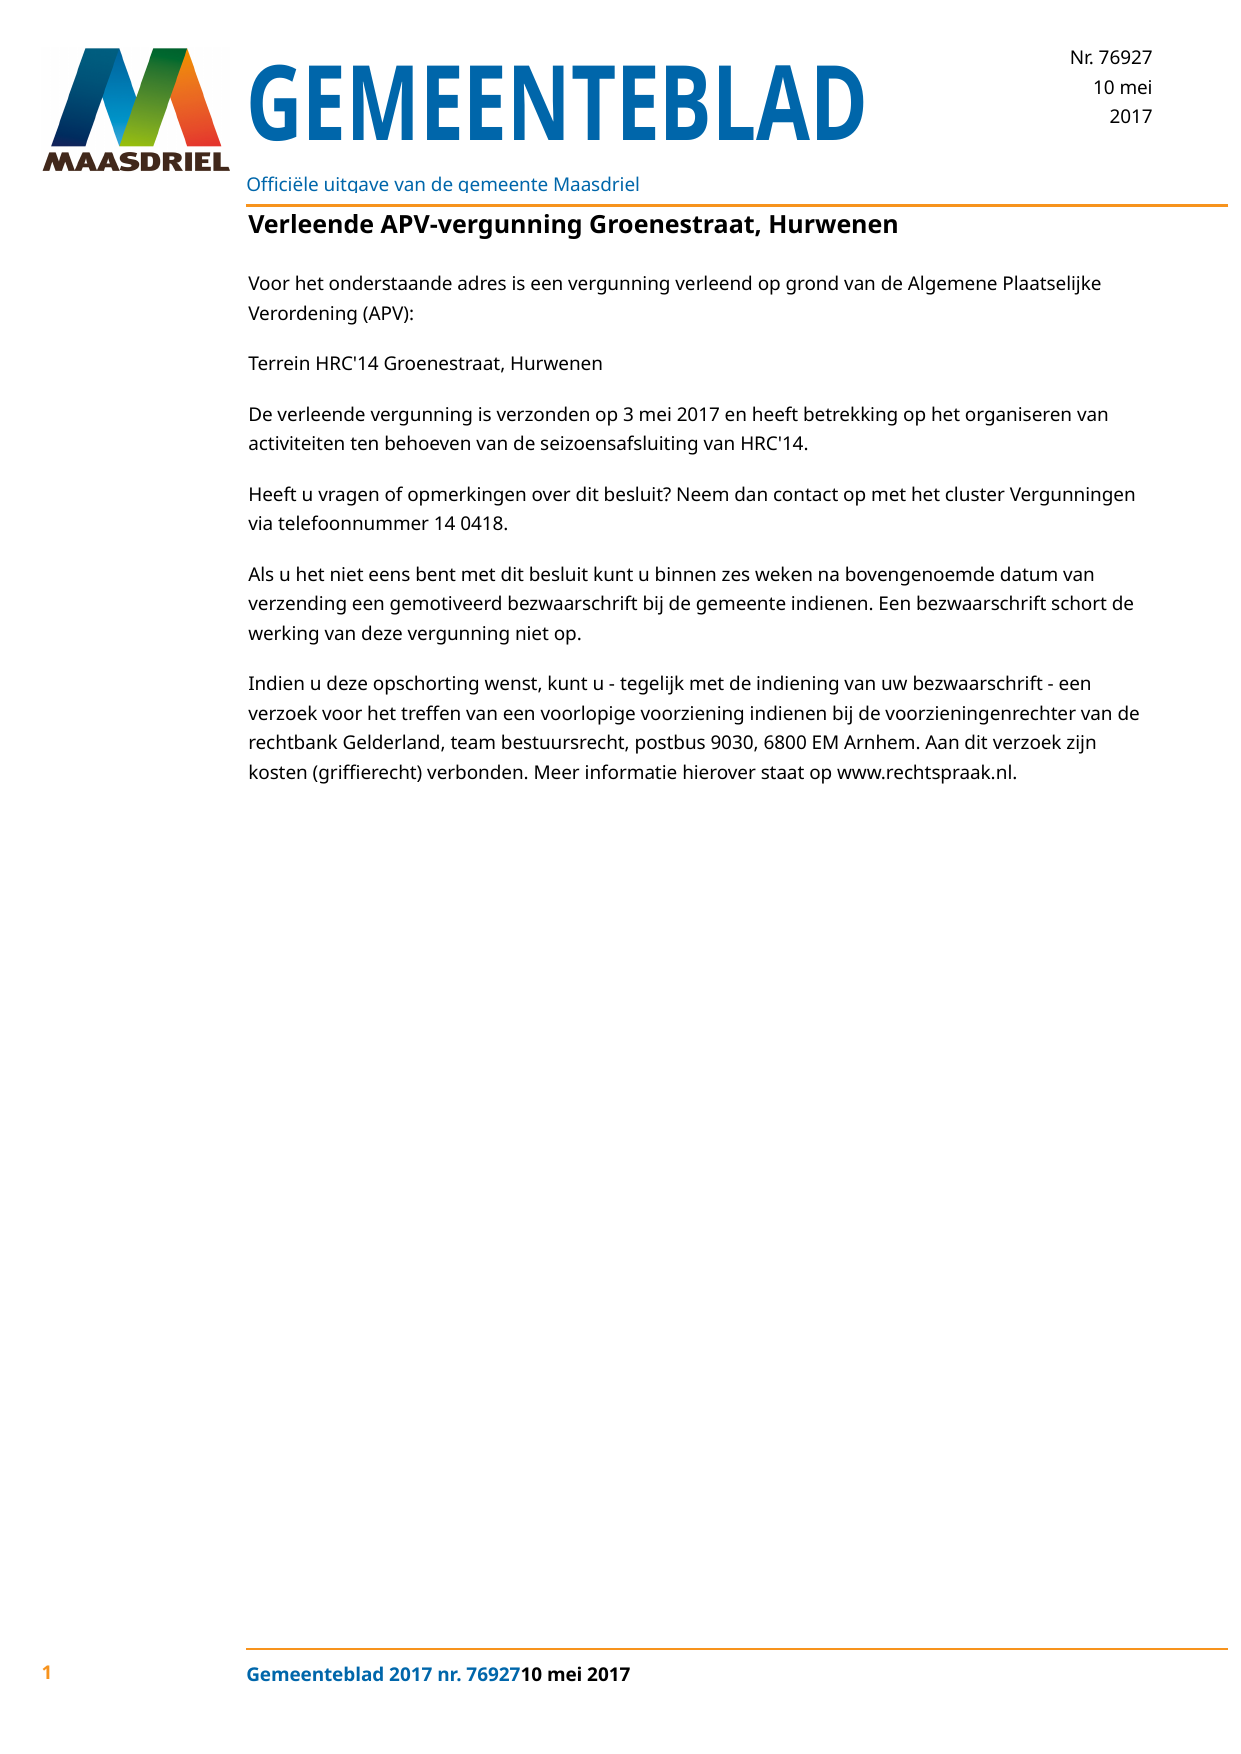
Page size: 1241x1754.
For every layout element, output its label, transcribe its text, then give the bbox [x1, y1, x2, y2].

text Terrein HRC'14 Groenestraat, Hurwenen [248, 350, 1152, 376]
text Indien u deze opschorting wenst, kunt u - tegelijk met de indiening van uw bezwaarschrift - een verzoek voor het treffen van een voorlopige voorziening indienen bij de voorzieningenrechter van de rechtbank Gelderland, team bestuursrecht, postbus 9030, 6800 EM Arnhem. Aan dit verzoek zijn kosten (griffierecht) verbonden. Meer informatie hierover staat op www.rechtspraak.nl. [248, 670, 1152, 785]
text Voor het onderstaande adres is een vergunning verleend op grond van de Algemene Plaatselijke Verordening (APV): [248, 270, 1152, 326]
text Heeft u vragen of opmerkingen over dit besluit? Neem dan contact op met het cluster Vergunningen via telefoonnummer 14 0418. [248, 481, 1152, 536]
text Verleende APV-vergunning Groenestraat, Hurwenen [248, 207, 1152, 241]
text Als u het niet eens bent met dit besluit kunt u binnen zes weken na bovengenoemde datum van verzending een gemotiveerd bezwaarschrift bij de gemeente indienen. Een bezwaarschrift schort de werking van deze vergunning niet op. [248, 561, 1152, 646]
picture [41, 47, 231, 172]
text De verleende vergunning is verzonden op 3 mei 2017 en heeft betrekking op het organiseren van activiteiten ten behoeven van de seizoensafsluiting van HRC'14. [248, 401, 1152, 456]
